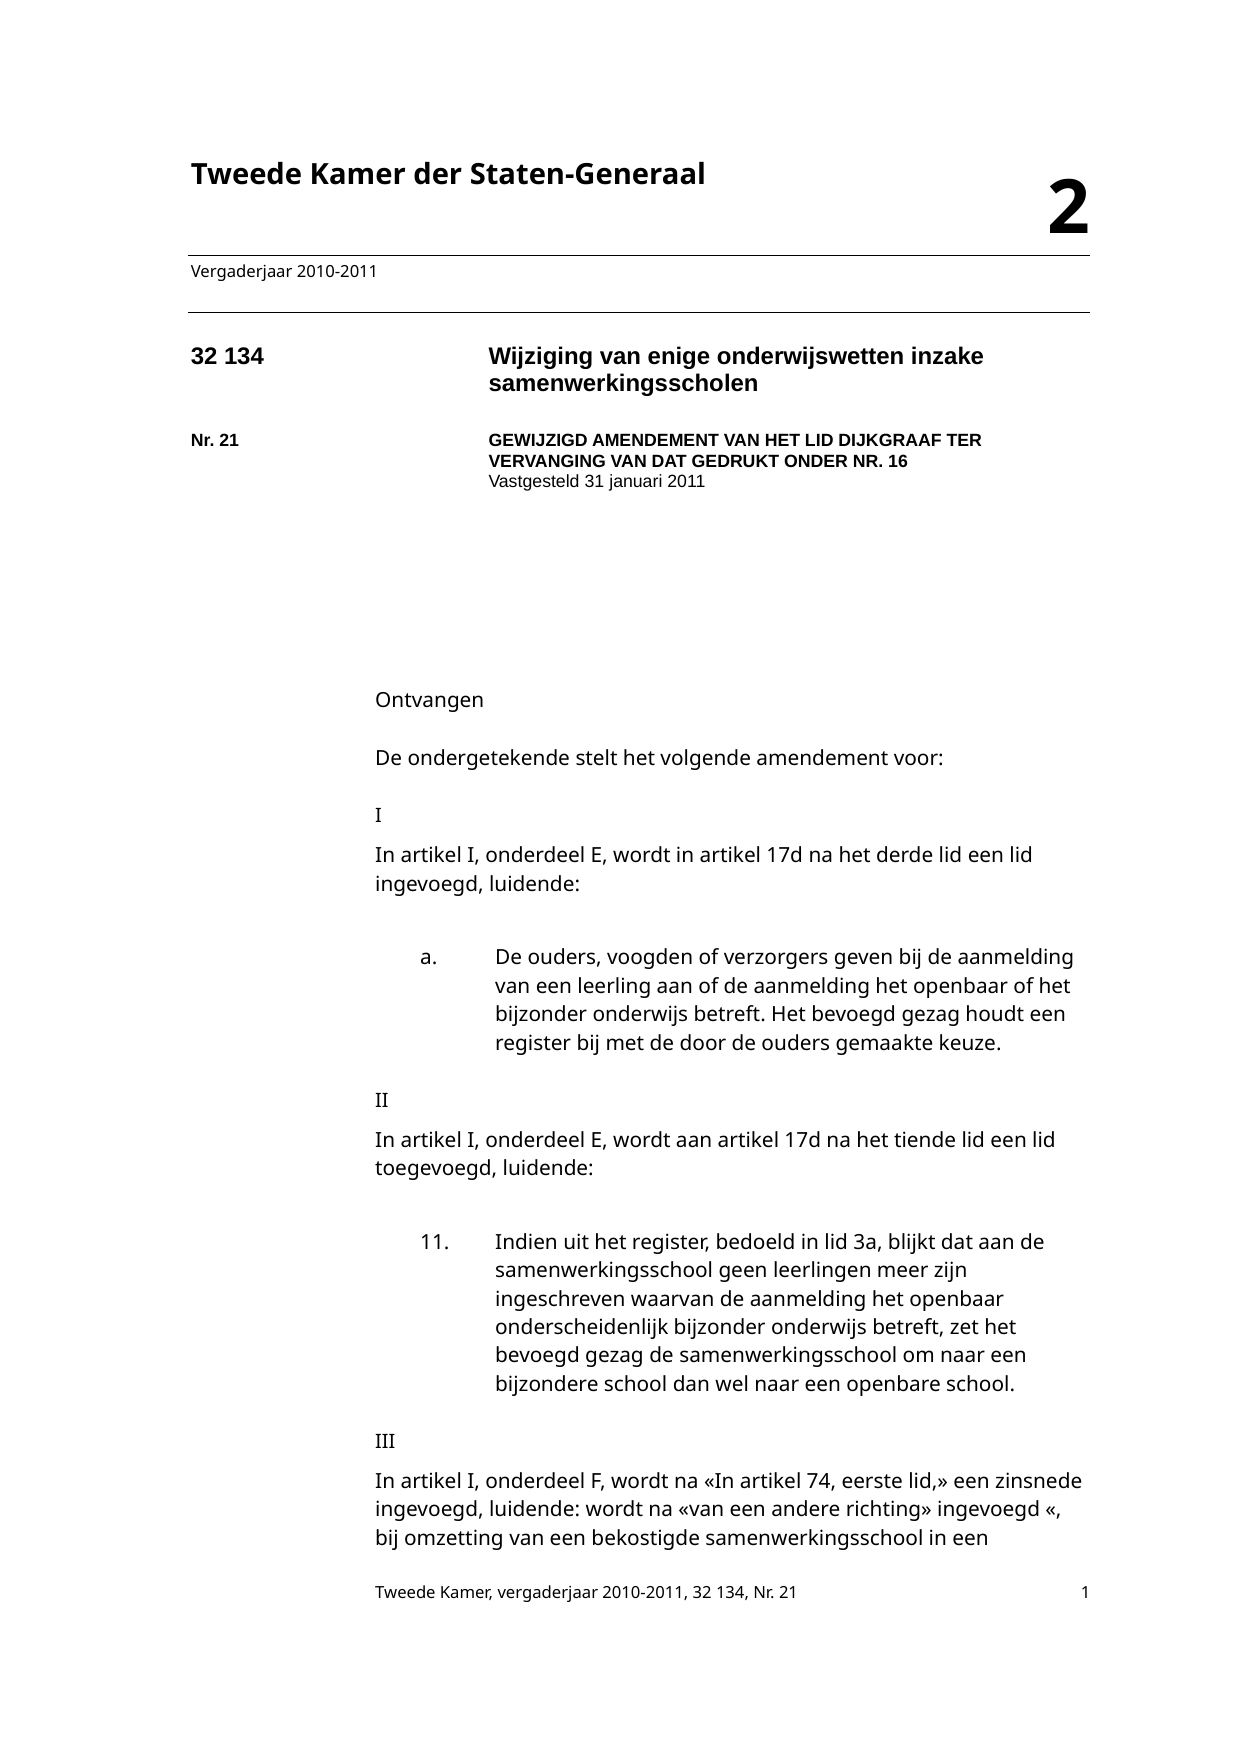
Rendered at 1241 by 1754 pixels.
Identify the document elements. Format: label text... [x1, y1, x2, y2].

text In artikel I, onderdeel E, wordt aan artikel 17d na het tiende lid een lid toegevoegd, luidende: [375, 1125, 1090, 1182]
list Indien uit het register, bedoeld in lid 3a, blijkt dat aan de samenwerkingsschool geen leerlingen meer zijn ingeschreven waarvan de aanmelding het openbaar onderscheidenlijk bijzonder onderwijs betreft, zet het bevoegd gezag de samenwerkingsschool om naar een bijzondere school dan wel naar een openbare school. [420, 1227, 1090, 1397]
text Ontvangen [375, 685, 1090, 713]
table_cell Vergaderjaar 2010-2011 [188, 256, 485, 312]
table_cell 32 134 [188, 339, 485, 427]
text In artikel I, onderdeel E, wordt in artikel 17d na het derde lid een lid ingevoegd, luidende: [375, 841, 1090, 897]
table_cell [188, 313, 485, 339]
table_cell Nr. 21 [188, 427, 485, 566]
table_header Tweede Kamer der Staten-Generaal [188, 150, 909, 255]
text In artikel I, onderdeel F, wordt na «In artikel 74, eerste lid,» een zinsnede ingevoegd, luidende: wordt na «van een andere richting» ingevoegd «, bij omzetting van een bekostigde samenwerkingsschool in een [375, 1466, 1090, 1551]
text III [375, 1427, 1090, 1454]
text I [375, 802, 1090, 829]
text II [375, 1086, 1090, 1113]
table_cell [485, 256, 1090, 312]
list De ouders, voogden of verzorgers geven bij de aanmelding van een leerling aan of de aanmelding het openbaar of het bijzonder onderwijs betreft. Het bevoegd gezag houdt een register bij met de door de ouders gemaakte keuze. [420, 942, 1090, 1056]
table_cell Wijziging van enige onderwijswetten inzake samenwerkingsscholen [485, 339, 1090, 427]
text De ondergetekende stelt het volgende amendement voor: [375, 743, 1090, 772]
table_cell GEWIJZIGD AMENDEMENT VAN HET LID DIJKGRAAF TER VERVANGING VAN DAT GEDRUKT ONDER NR. 16 Vastgesteld 31 januari 2011 [485, 427, 1090, 566]
table_cell [485, 313, 1090, 339]
table_header 2 [910, 150, 1090, 255]
